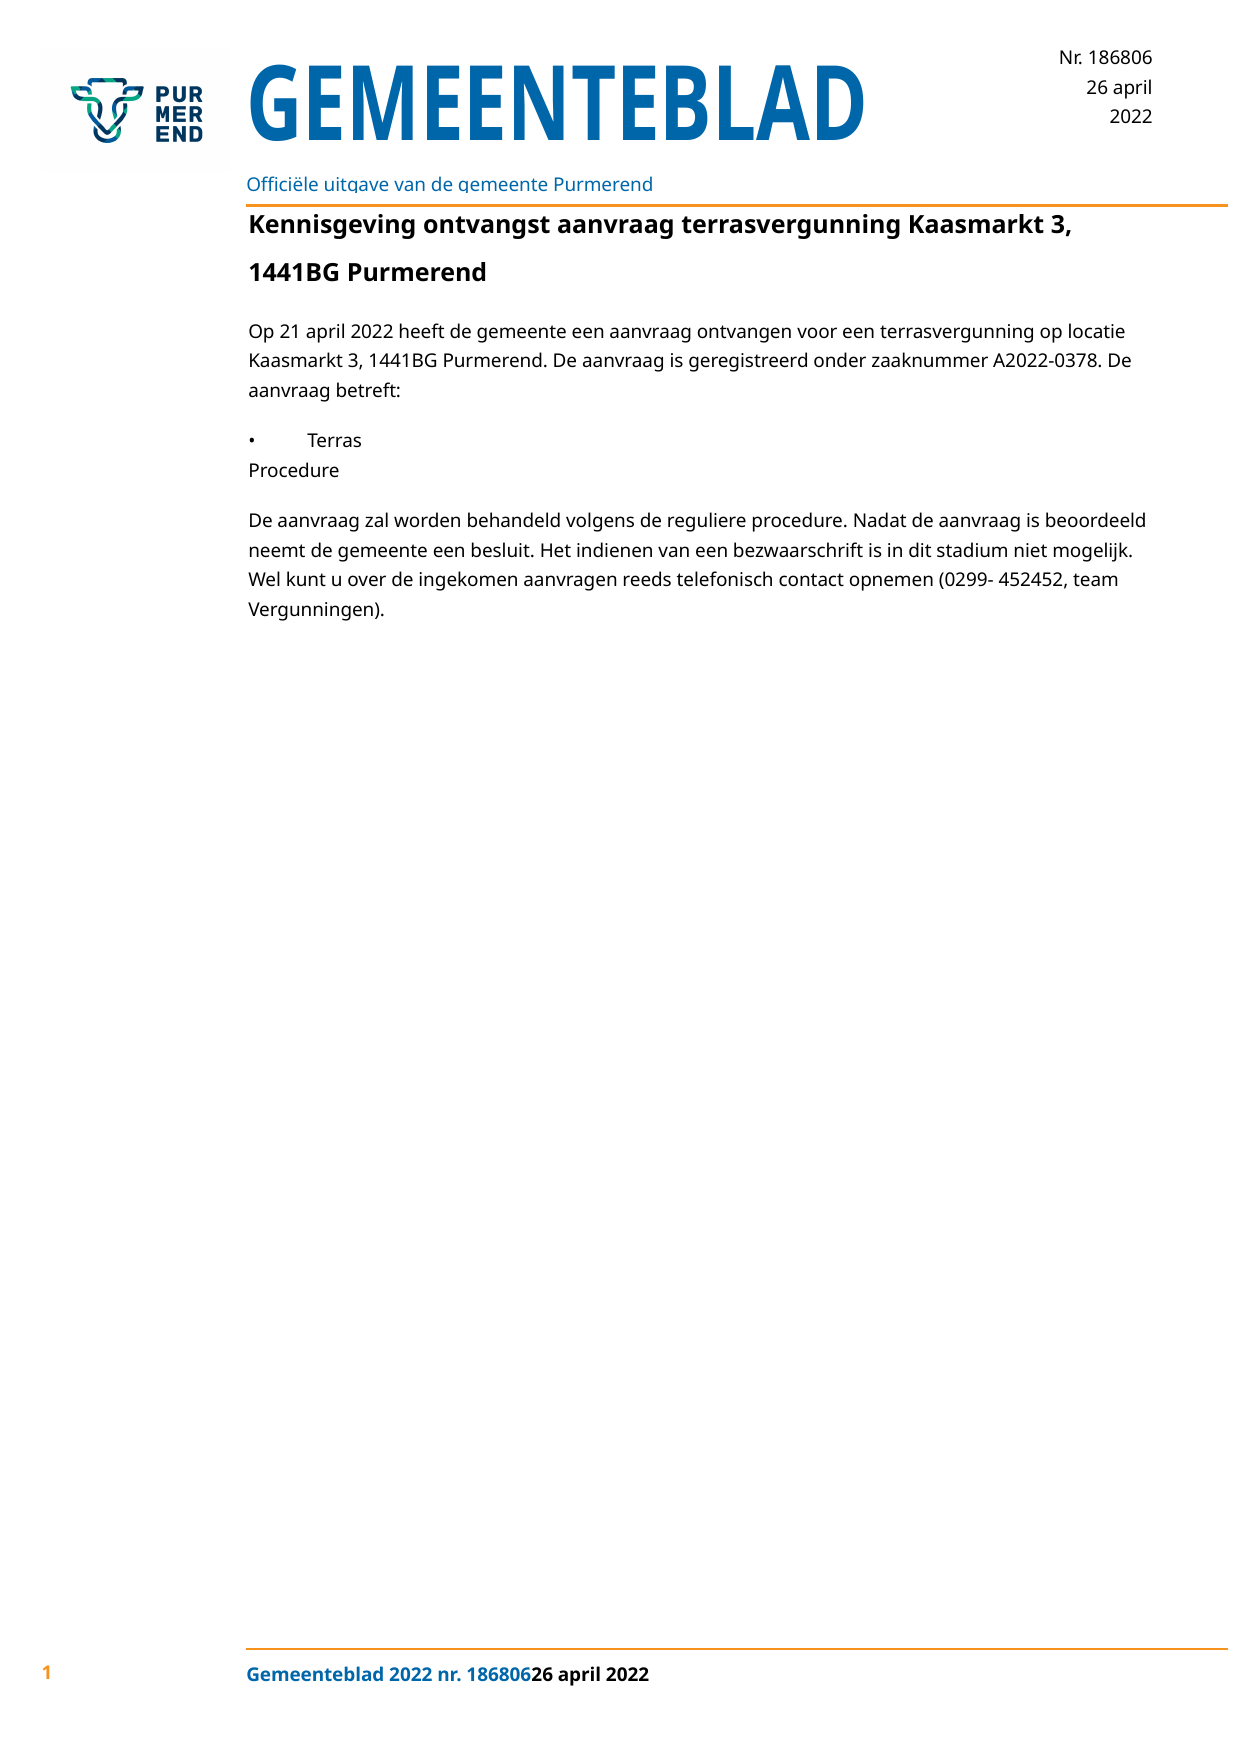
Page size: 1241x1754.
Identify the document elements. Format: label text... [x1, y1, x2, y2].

text Procedure [248, 457, 1152, 483]
text Kennisgeving ontvangst aanvraag terrasvergunning Kaasmarkt 3, 1441BG Purmerend [248, 207, 1152, 288]
list Terras [248, 427, 1152, 453]
text De aanvraag zal worden behandeld volgens de reguliere procedure. Nadat de aanvraag is beoordeeld neemt de gemeente een besluit. Het indienen van een bezwaarschrift is in dit stadium niet mogelijk. Wel kunt u over de ingekomen aanvragen reeds telefonisch contact opnemen (0299- 452452, team Vergunningen). [248, 507, 1152, 622]
picture [41, 47, 231, 172]
text Op 21 april 2022 heeft de gemeente een aanvraag ontvangen voor een terrasvergunning op locatie Kaasmarkt 3, 1441BG Purmerend. De aanvraag is geregistreerd onder zaaknummer A2022-0378. De aanvraag betreft: [248, 318, 1152, 403]
